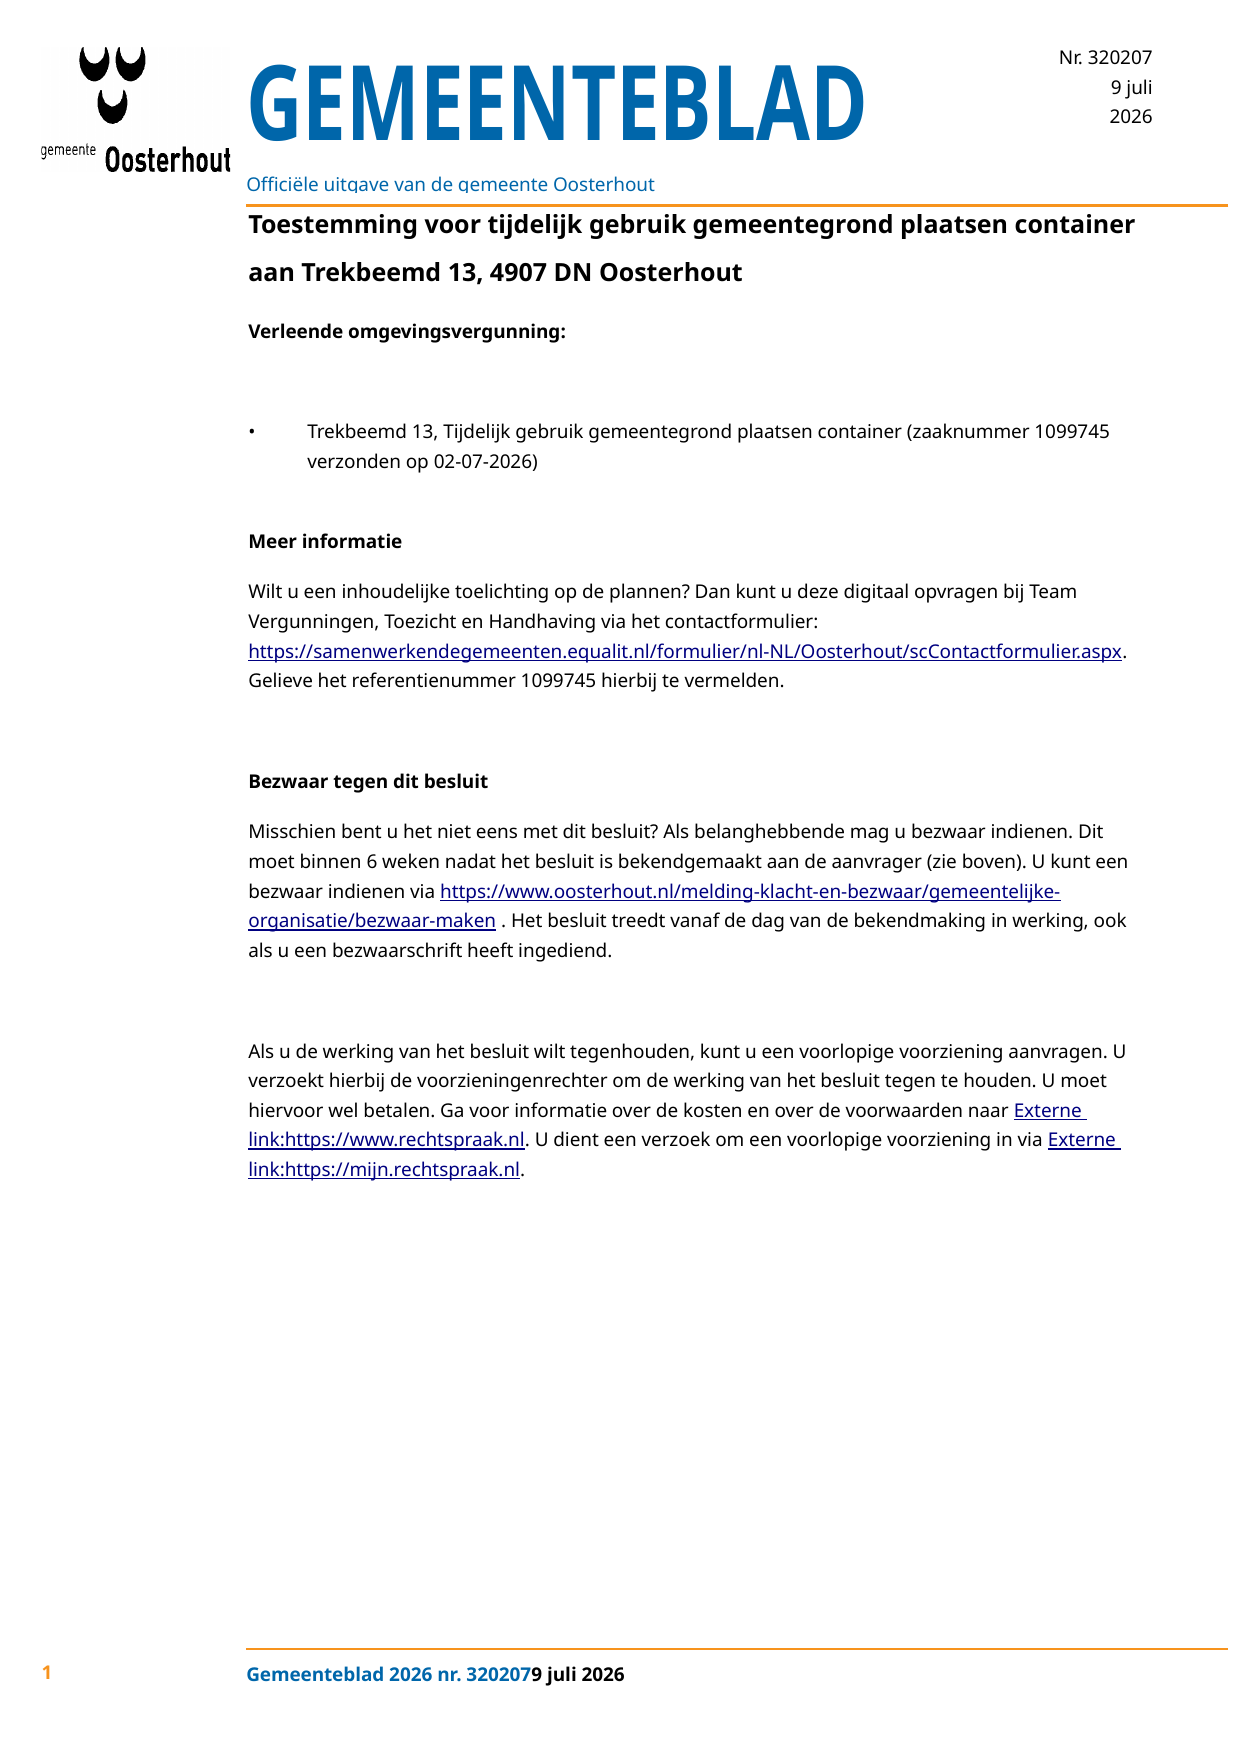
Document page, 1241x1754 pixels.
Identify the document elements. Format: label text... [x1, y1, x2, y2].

list Trekbeemd 13, Tijdelijk gebruik gemeentegrond plaatsen container (zaaknummer 1099745 verzonden op 02-07-2026) [248, 419, 1152, 474]
text Toestemming voor tijdelijk gebruik gemeentegrond plaatsen container aan Trekbeemd 13, 4907 DN Oosterhout [248, 207, 1152, 288]
text Als u de werking van het besluit wilt tegenhouden, kunt u een voorlopige voorziening aanvragen. U verzoekt hierbij de voorzieningenrechter om de werking van het besluit tegen te houden. U moet hiervoor wel betalen. Ga voor informatie over de kosten en over de voorwaarden naar Externe link:https://www.rechtspraak.nl. U dient een verzoek om een voorlopige voorziening in via Externe link:https://mijn.rechtspraak.nl. [248, 1038, 1152, 1182]
text Misschien bent u het niet eens met dit besluit? Als belanghebbende mag u bezwaar indienen. Dit moet binnen 6 weken nadat het besluit is bekendgemaakt aan de aanvrager (zie boven). U kunt een bezwaar indienen via https://www.oosterhout.nl/melding-klacht-en-bezwaar/gemeentelijke-organisatie/bezwaar-maken . Het besluit treedt vanaf de dag van de bekendmaking in werking, ook als u een bezwaarschrift heeft ingediend. [248, 819, 1152, 963]
picture [41, 47, 231, 172]
text Verleende omgevingsvergunning: [248, 318, 1152, 344]
text Wilt u een inhoudelijke toelichting op de plannen? Dan kunt u deze digitaal opvragen bij Team Vergunningen, Toezicht en Handhaving via het contactformulier: https://samenwerkendegemeenten.equalit.nl/formulier/nl-NL/Oosterhout/scContactformulier.aspx. Gelieve het referentienummer 1099745 hierbij te vermelden. [248, 579, 1152, 693]
text Bezwaar tegen dit besluit [248, 768, 1152, 794]
text Meer informatie [248, 528, 1152, 554]
